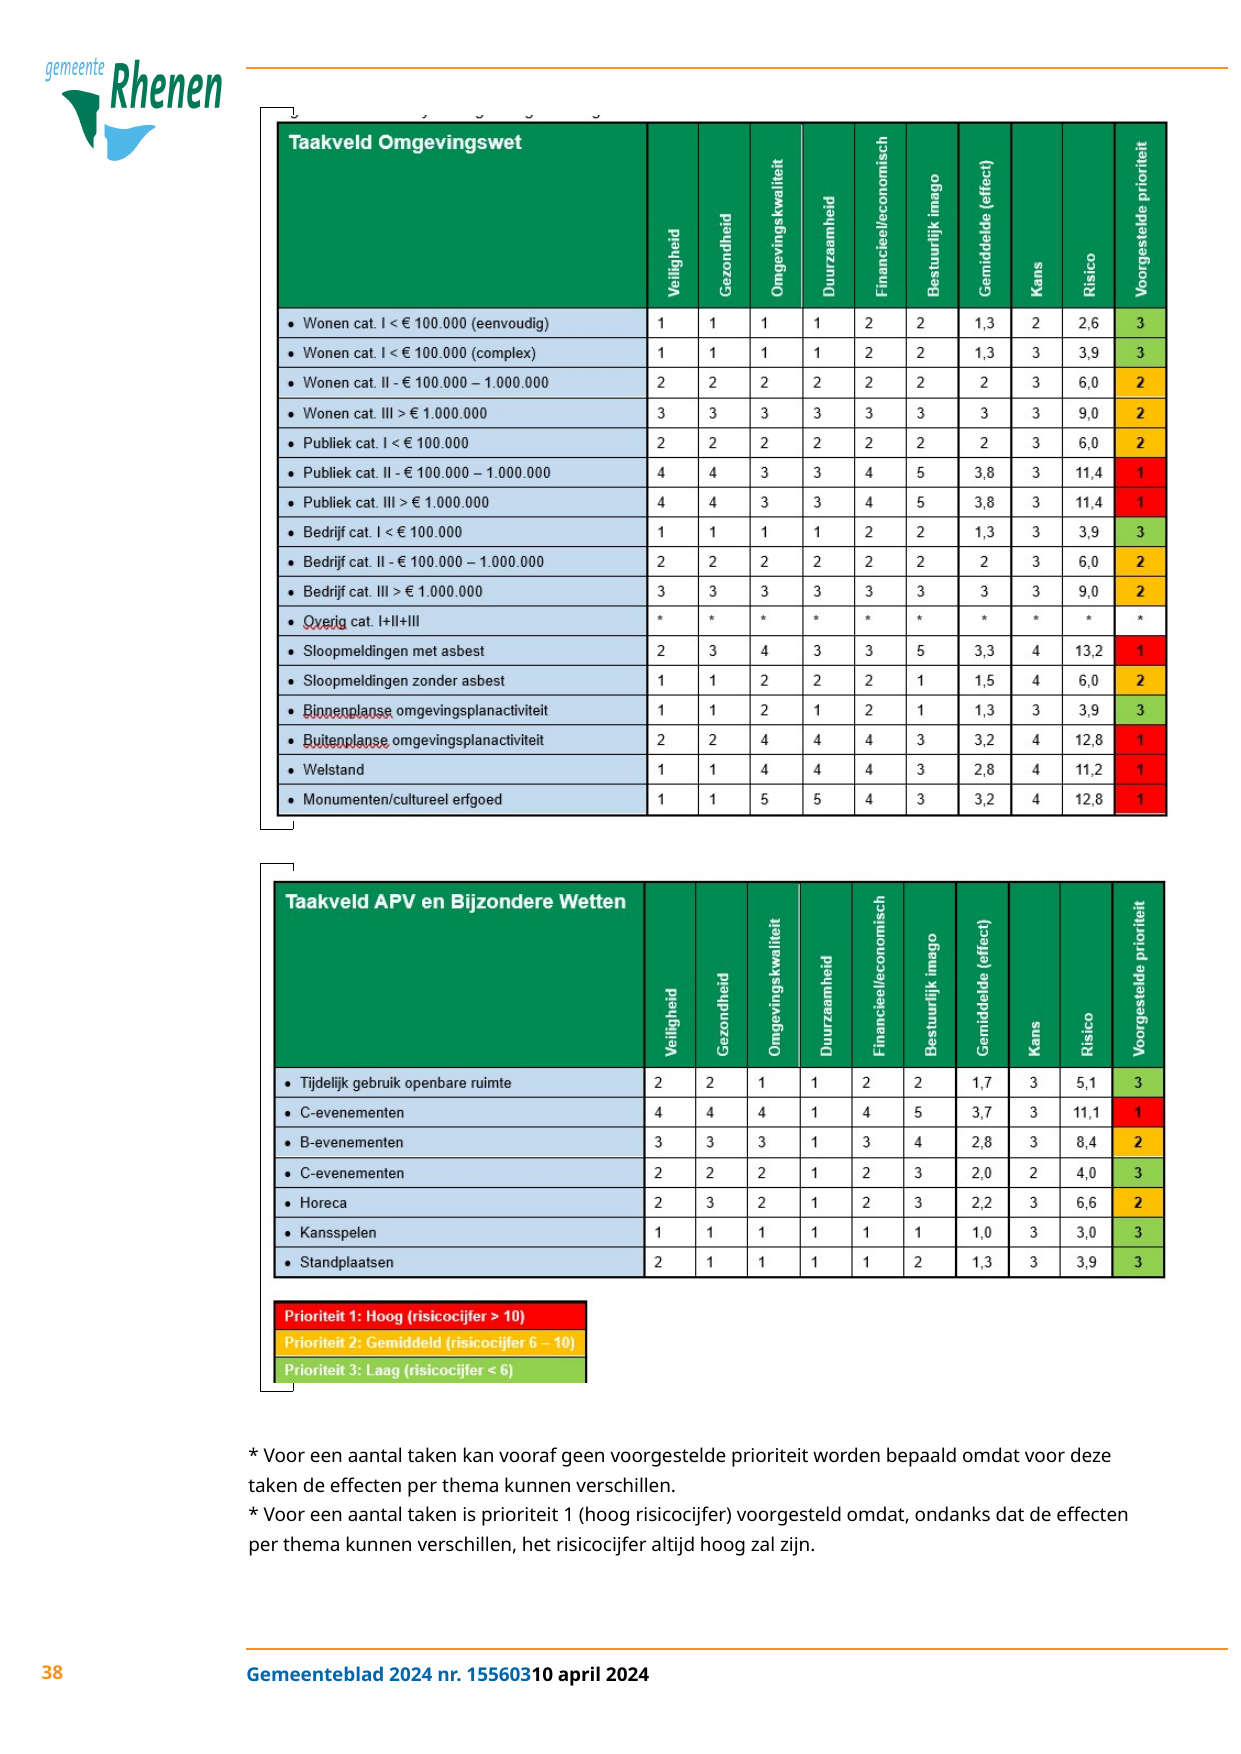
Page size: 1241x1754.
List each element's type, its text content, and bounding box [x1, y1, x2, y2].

picture [41, 47, 231, 172]
text * Voor een aantal taken kan vooraf geen voorgestelde prioriteit worden bepaald omdat voor deze taken de effecten per thema kunnen verschillen. [248, 1442, 1152, 1498]
text * Voor een aantal taken is prioriteit 1 (hoog risicocijfer) voorgesteld omdat, ondanks dat de effecten per thema kunnen verschillen, het risicocijfer altijd hoog zal zijn. [248, 1501, 1152, 1557]
picture [268, 871, 1173, 1383]
picture [268, 115, 1173, 821]
